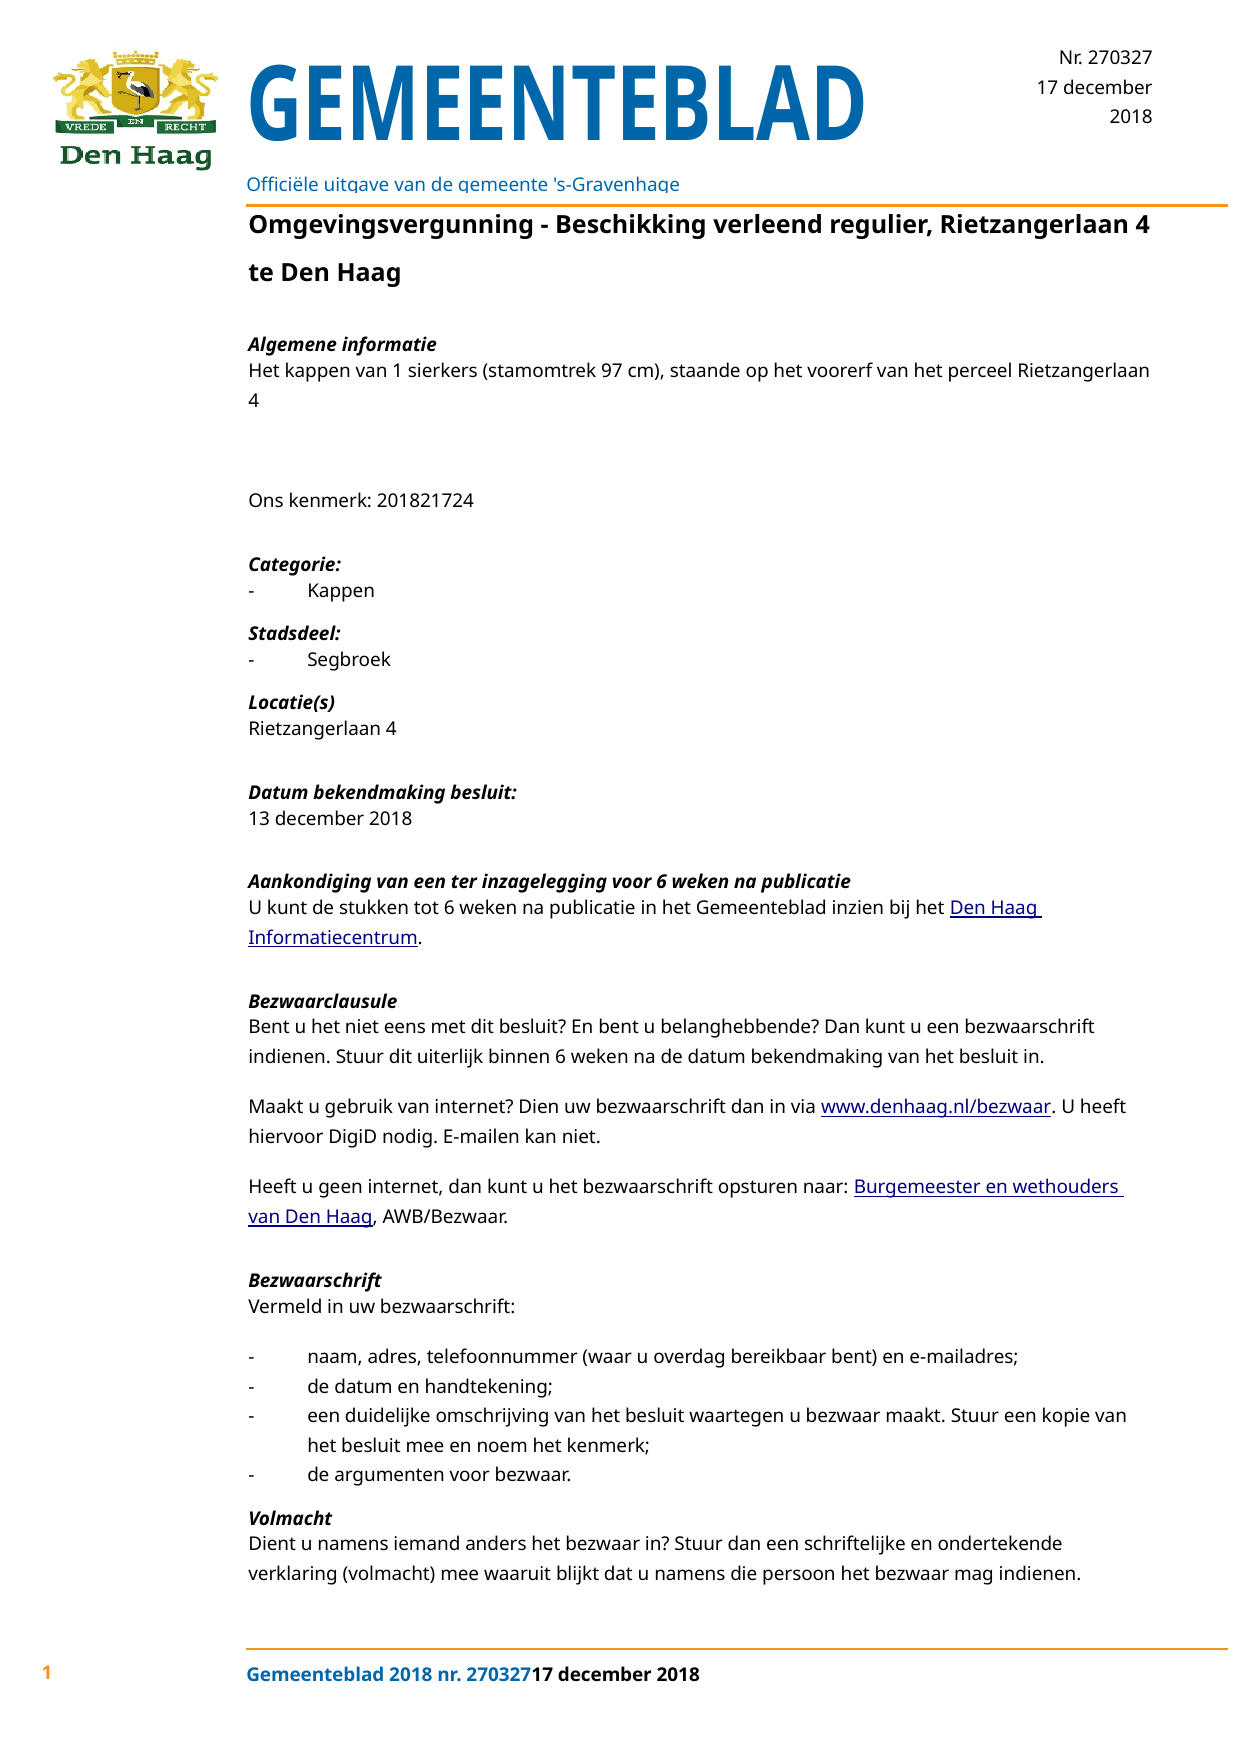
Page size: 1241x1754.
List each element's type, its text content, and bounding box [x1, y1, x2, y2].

text Volmacht [248, 1505, 1152, 1531]
list de datum en handtekening; [248, 1373, 1152, 1399]
list Segbroek [248, 646, 1152, 672]
text Algemene informatie [248, 331, 1152, 357]
text Maakt u gebruik van internet? Dien uw bezwaarschrift dan in via www.denhaag.nl/bezwaar. U heeft hiervoor DigiD nodig. E-mailen kan niet. [248, 1094, 1152, 1149]
text Categorie: [248, 552, 1152, 577]
list Kappen [248, 577, 1152, 603]
text Ons kenmerk: 201821724 [248, 488, 1152, 513]
text Locatie(s) [248, 689, 1152, 715]
text Rietzangerlaan 4 [248, 715, 1152, 741]
text Vermeld in uw bezwaarschrift: [248, 1293, 1152, 1319]
picture [41, 47, 231, 172]
text Aankondiging van een ter inzagelegging voor 6 weken na publicatie [248, 869, 1152, 894]
text Bent u het niet eens met dit besluit? En bent u belanghebbende? Dan kunt u een bezwaarschrift indienen. Stuur dit uiterlijk binnen 6 weken na de datum bekendmaking van het besluit in. [248, 1014, 1152, 1069]
list naam, adres, telefoonnummer (waar u overdag bereikbaar bent) en e-mailadres; [248, 1343, 1152, 1369]
text Het kappen van 1 sierkers (stamomtrek 97 cm), staande op het voorerf van het perceel Rietzangerlaan 4 [248, 357, 1152, 412]
text Stadsdeel: [248, 620, 1152, 646]
text 13 december 2018 [248, 805, 1152, 830]
text Dient u namens iemand anders het bezwaar in? Stuur dan een schriftelijke en ondertekende verklaring (volmacht) mee waaruit blijkt dat u namens die persoon het bezwaar mag indienen. [248, 1531, 1152, 1586]
text Omgevingsvergunning - Beschikking verleend regulier, Rietzangerlaan 4 te Den Haag [248, 207, 1152, 288]
text Bezwaarschrift [248, 1267, 1152, 1293]
list de argumenten voor bezwaar. [248, 1462, 1152, 1487]
text Datum bekendmaking besluit: [248, 779, 1152, 805]
text Bezwaarclausule [248, 988, 1152, 1014]
list een duidelijke omschrijving van het besluit waartegen u bezwaar maakt. Stuur een kopie van het besluit mee en noem het kenmerk; [248, 1402, 1152, 1458]
text Heeft u geen internet, dan kunt u het bezwaarschrift opsturen naar: Burgemeester en wethouders van Den Haag, AWB/Bezwaar. [248, 1174, 1152, 1229]
text U kunt de stukken tot 6 weken na publicatie in het Gemeenteblad inzien bij het Den Haag Informatiecentrum. [248, 894, 1152, 950]
